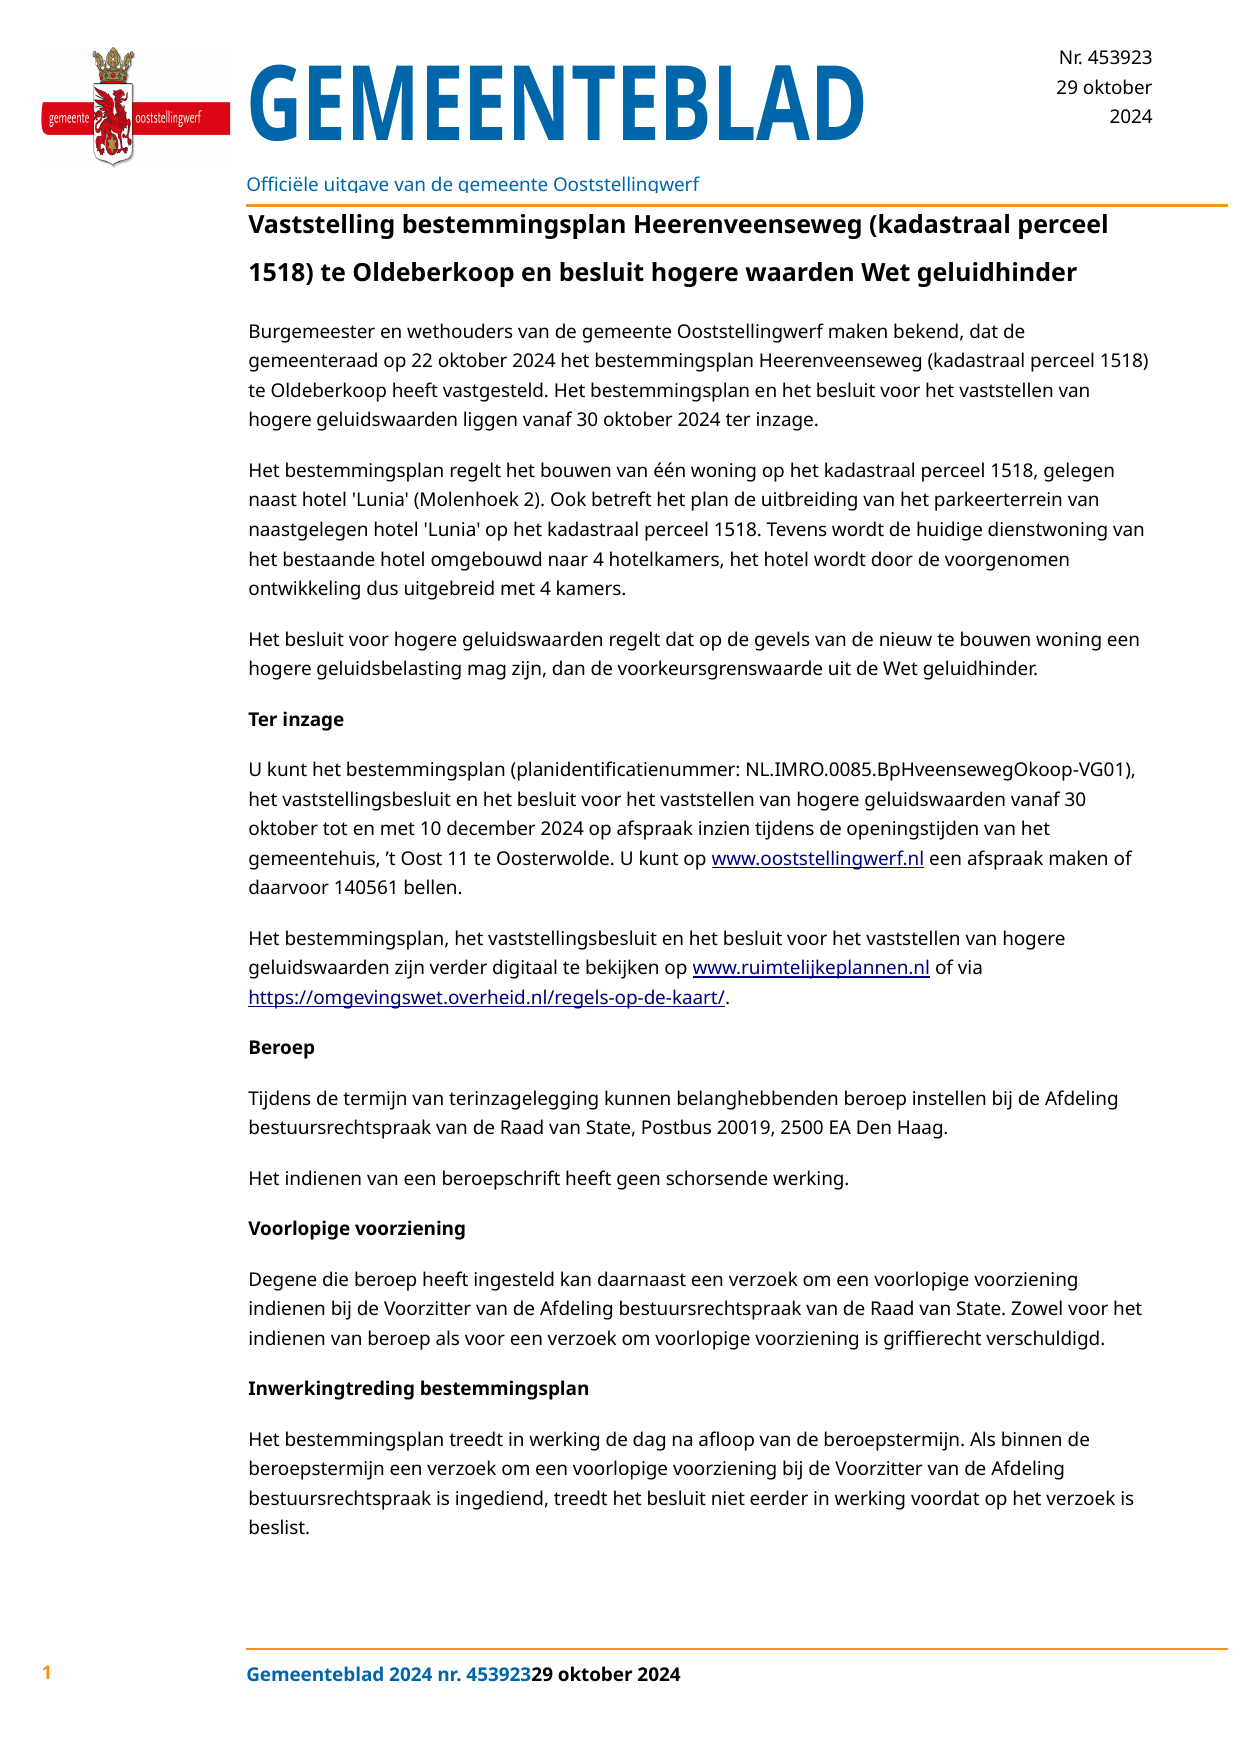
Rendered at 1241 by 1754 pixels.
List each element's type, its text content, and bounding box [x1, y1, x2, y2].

text Het besluit voor hogere geluidswaarden regelt dat op de gevels van de nieuw te bouwen woning een hogere geluidsbelasting mag zijn, dan de voorkeursgrenswaarde uit de Wet geluidhinder. [248, 626, 1152, 681]
text Vaststelling bestemmingsplan Heerenveenseweg (kadastraal perceel 1518) te Oldeberkoop en besluit hogere waarden Wet geluidhinder [248, 207, 1152, 288]
picture [41, 47, 231, 172]
text Het indienen van een beroepschrift heeft geen schorsende werking. [248, 1165, 1152, 1191]
text Burgemeester en wethouders van de gemeente Ooststellingwerf maken bekend, dat de gemeenteraad op 22 oktober 2024 het bestemmingsplan Heerenveenseweg (kadastraal perceel 1518) te Oldeberkoop heeft vastgesteld. Het bestemmingsplan en het besluit voor het vaststellen van hogere geluidswaarden liggen vanaf 30 oktober 2024 ter inzage. [248, 318, 1152, 432]
text Tijdens de termijn van terinzagelegging kunnen belanghebbenden beroep instellen bij de Afdeling bestuursrechtspraak van de Raad van State, Postbus 20019, 2500 EA Den Haag. [248, 1085, 1152, 1140]
text Het bestemmingsplan, het vaststellingsbesluit en het besluit voor het vaststellen van hogere geluidswaarden zijn verder digitaal te bekijken op www.ruimtelijkeplannen.nl of via https://omgevingswet.overheid.nl/regels-op-de-kaart/. [248, 925, 1152, 1010]
text Degene die beroep heeft ingesteld kan daarnaast een verzoek om een voorlopige voorziening indienen bij de Voorzitter van de Afdeling bestuursrechtspraak van de Raad van State. Zowel voor het indienen van beroep als voor een verzoek om voorlopige voorziening is griffierecht verschuldigd. [248, 1266, 1152, 1351]
text Beroep [248, 1034, 1152, 1060]
text Het bestemmingsplan treedt in werking de dag na afloop van de beroepstermijn. Als binnen de beroepstermijn een verzoek om een voorlopige voorziening bij de Voorzitter van de Afdeling bestuursrechtspraak is ingediend, treedt het besluit niet eerder in werking voordat op het verzoek is beslist. [248, 1426, 1152, 1540]
text U kunt het bestemmingsplan (planidentificatienummer: NL.IMRO.0085.BpHveensewegOkoop-VG01), het vaststellingsbesluit en het besluit voor het vaststellen van hogere geluidswaarden vanaf 30 oktober tot en met 10 december 2024 op afspraak inzien tijdens de openingstijden van het gemeentehuis, ’t Oost 11 te Oosterwolde. U kunt op www.ooststellingwerf.nl een afspraak maken of daarvoor 140561 bellen. [248, 756, 1152, 900]
text Ter inzage [248, 706, 1152, 732]
text Voorlopige voorziening [248, 1215, 1152, 1241]
text Het bestemmingsplan regelt het bouwen van één woning op het kadastraal perceel 1518, gelegen naast hotel 'Lunia' (Molenhoek 2). Ook betreft het plan de uitbreiding van het parkeerterrein van naastgelegen hotel 'Lunia' op het kadastraal perceel 1518. Tevens wordt de huidige dienstwoning van het bestaande hotel omgebouwd naar 4 hotelkamers, het hotel wordt door de voorgenomen ontwikkeling dus uitgebreid met 4 kamers. [248, 457, 1152, 601]
text Inwerkingtreding bestemmingsplan [248, 1375, 1152, 1401]
